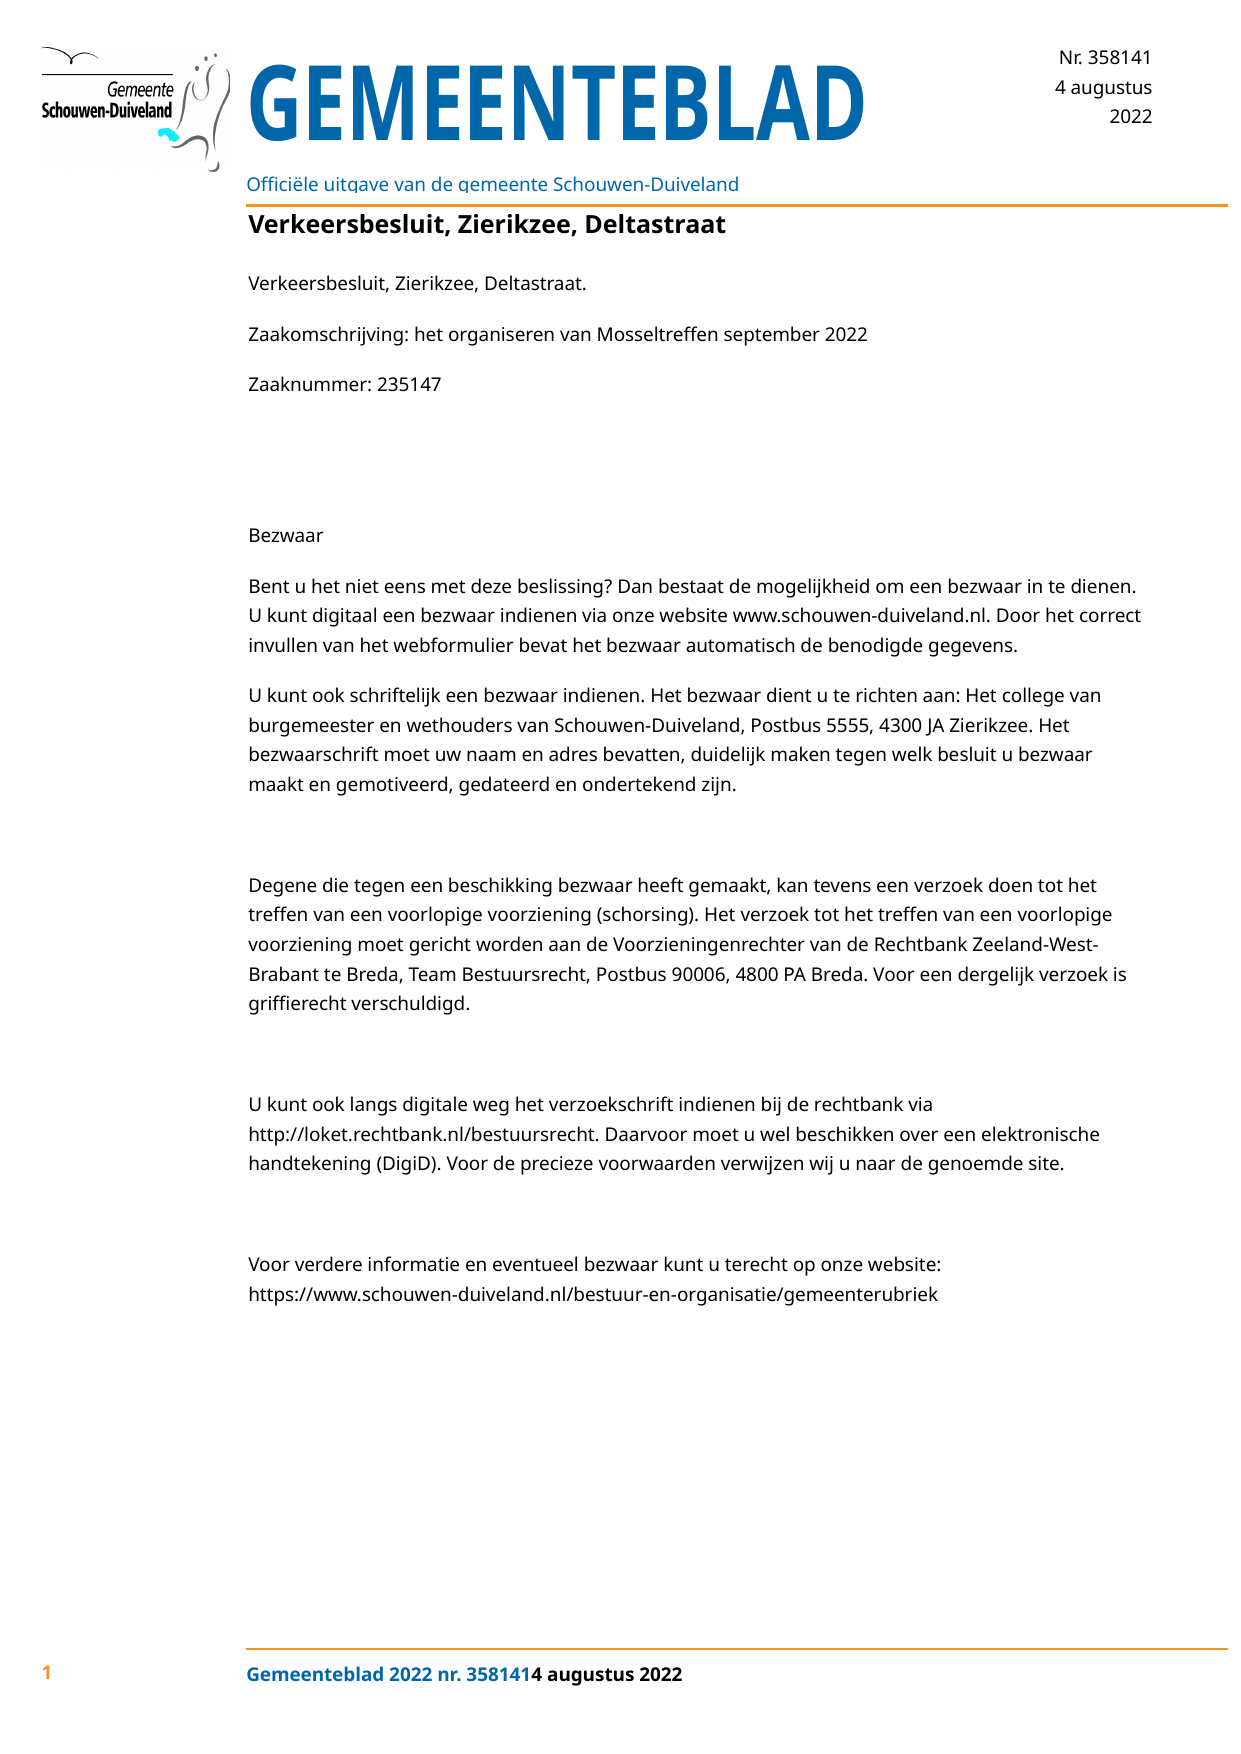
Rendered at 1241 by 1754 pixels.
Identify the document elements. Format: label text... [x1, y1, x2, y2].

text Zaakomschrijving: het organiseren van Mosseltreffen september 2022 [248, 321, 1152, 346]
text Voor verdere informatie en eventueel bezwaar kunt u terecht op onze website: https://www.schouwen-duiveland.nl/bestuur-en-organisatie/gemeenterubriek [248, 1251, 1152, 1306]
picture [41, 47, 231, 172]
text Verkeersbesluit, Zierikzee, Deltastraat. [248, 270, 1152, 296]
text Degene die tegen een beschikking bezwaar heeft gemaakt, kan tevens een verzoek doen tot het treffen van een voorlopige voorziening (schorsing). Het verzoek tot het treffen van een voorlopige voorziening moet gericht worden aan de Voorzieningenrechter van de Rechtbank Zeeland-West-Brabant te Breda, Team Bestuursrecht, Postbus 90006, 4800 PA Breda. Voor een dergelijk verzoek is griffierecht verschuldigd. [248, 872, 1152, 1016]
text Bent u het niet eens met deze beslissing? Dan bestaat de mogelijkheid om een bezwaar in te dienen. U kunt digitaal een bezwaar indienen via onze website www.schouwen-duiveland.nl. Door het correct invullen van het webformulier bevat het bezwaar automatisch de benodigde gegevens. [248, 573, 1152, 658]
text U kunt ook schriftelijk een bezwaar indienen. Het bezwaar dient u te richten aan: Het college van burgemeester en wethouders van Schouwen-Duiveland, Postbus 5555, 4300 JA Zierikzee. Het bezwaarschrift moet uw naam en adres bevatten, duidelijk maken tegen welk besluit u bezwaar maakt en gemotiveerd, gedateerd en ondertekend zijn. [248, 682, 1152, 797]
text U kunt ook langs digitale weg het verzoekschrift indienen bij de rechtbank via http://loket.rechtbank.nl/bestuursrecht. Daarvoor moet u wel beschikken over een elektronische handtekening (DigiD). Voor de precieze voorwaarden verwijzen wij u naar de genoemde site. [248, 1091, 1152, 1176]
text Bezwaar [248, 522, 1152, 548]
text Verkeersbesluit, Zierikzee, Deltastraat [248, 207, 1152, 241]
text Zaaknummer: 235147 [248, 371, 1152, 397]
